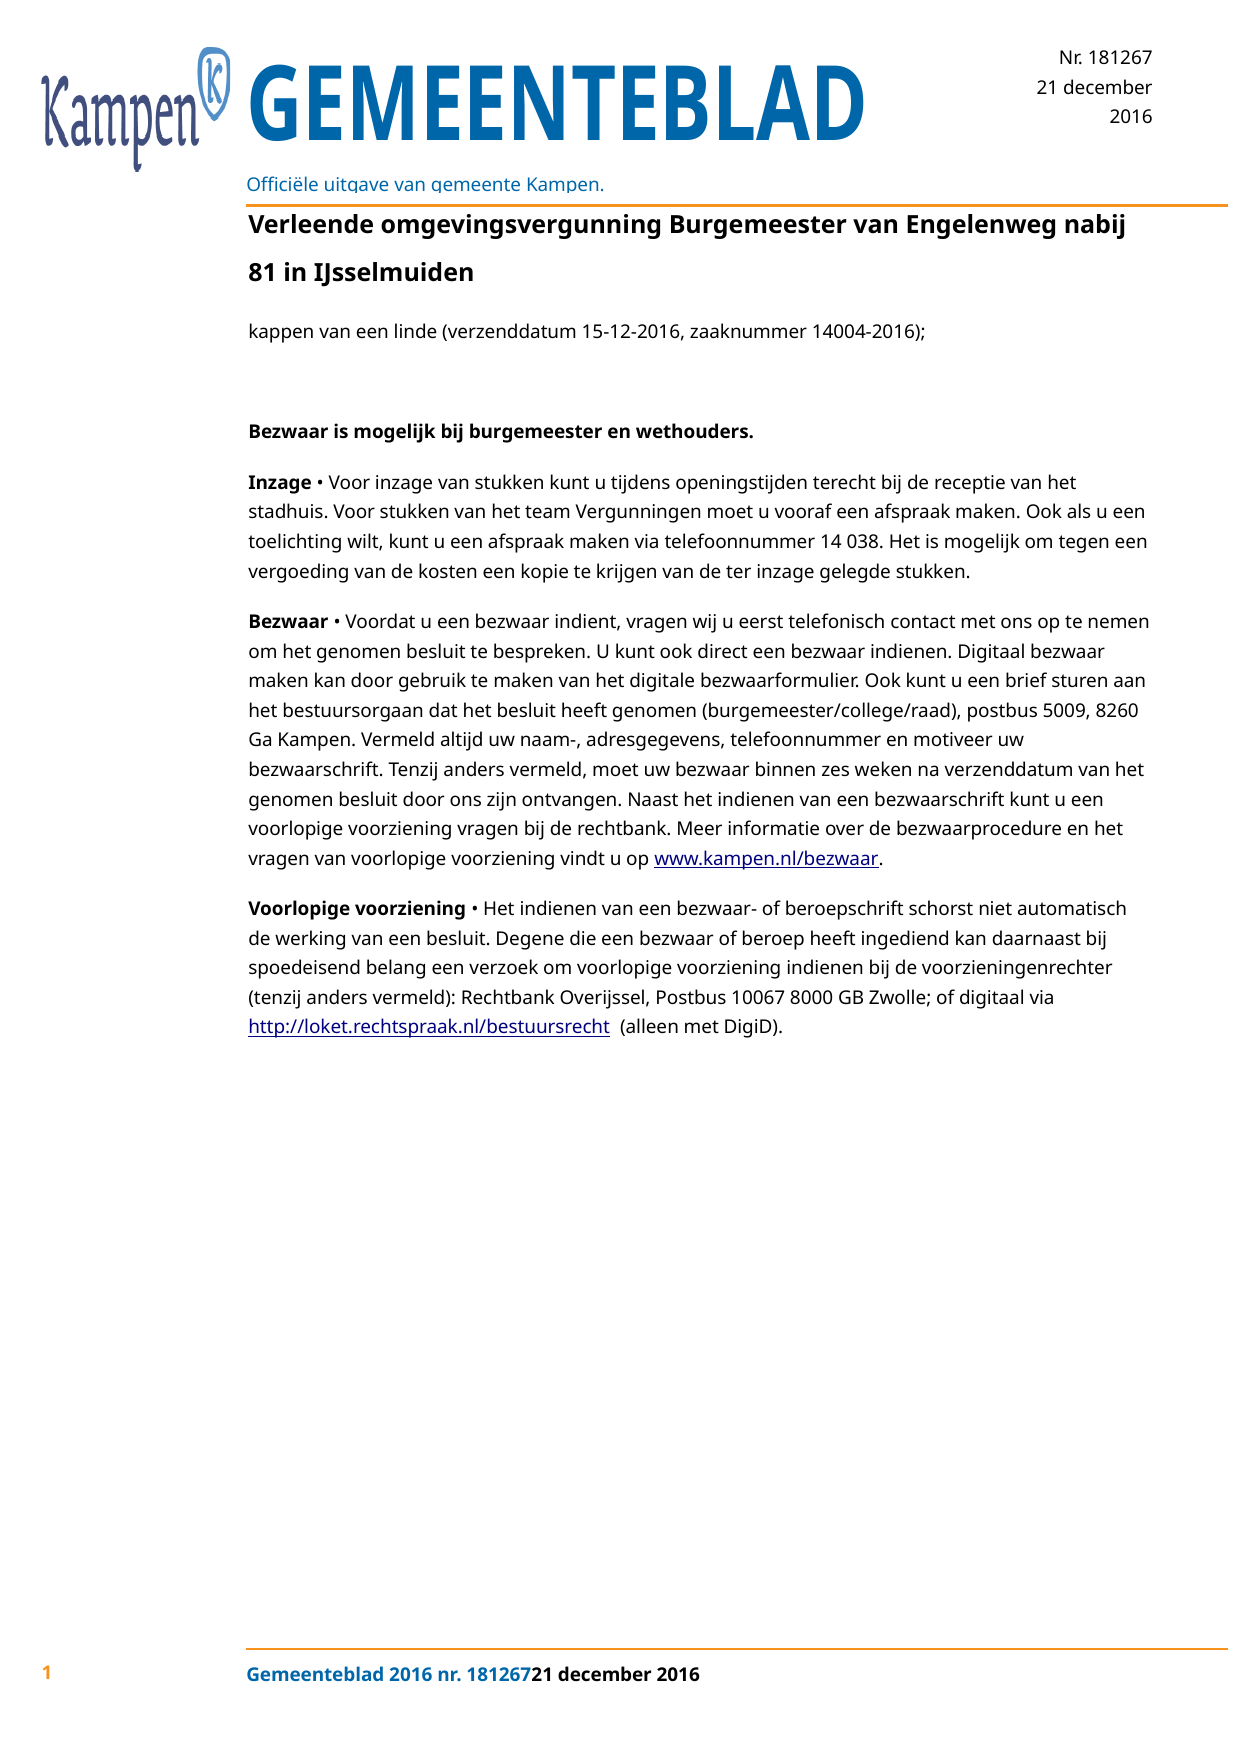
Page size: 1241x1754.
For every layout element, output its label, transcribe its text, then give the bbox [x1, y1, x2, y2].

text Bezwaar is mogelijk bij burgemeester en wethouders. [248, 419, 1152, 444]
text kappen van een linde (verzenddatum 15-12-2016, zaaknummer 14004-2016); [248, 318, 1152, 344]
text Bezwaar • Voordat u een bezwaar indient, vragen wij u eerst telefonisch contact met ons op te nemen om het genomen besluit te bespreken. U kunt ook direct een bezwaar indienen. Digitaal bezwaar maken kan door gebruik te maken van het digitale bezwaarformulier. Ook kunt u een brief sturen aan het bestuursorgaan dat het besluit heeft genomen (burgemeester/college/raad), postbus 5009, 8260 Ga Kampen. Vermeld altijd uw naam-, adresgegevens, telefoonnummer en motiveer uw bezwaarschrift. Tenzij anders vermeld, moet uw bezwaar binnen zes weken na verzenddatum van het genomen besluit door ons zijn ontvangen. Naast het indienen van een bezwaarschrift kunt u een voorlopige voorziening vragen bij de rechtbank. Meer informatie over de bezwaarprocedure en het vragen van voorlopige voorziening vindt u op www.kampen.nl/bezwaar. [248, 608, 1152, 871]
text Verleende omgevingsvergunning Burgemeester van Engelenweg nabij 81 in IJsselmuiden [248, 207, 1152, 288]
picture [41, 47, 231, 172]
text Voorlopige voorziening • Het indienen van een bezwaar- of beroepschrift schorst niet automatisch de werking van een besluit. Degene die een bezwaar of beroep heeft ingediend kan daarnaast bij spoedeisend belang een verzoek om voorlopige voorziening indienen bij de voorzieningenrechter (tenzij anders vermeld): Rechtbank Overijssel, Postbus 10067 8000 GB Zwolle; of digitaal via http://loket.rechtspraak.nl/bestuursrecht (alleen met DigiD). [248, 895, 1152, 1039]
text Inzage • Voor inzage van stukken kunt u tijdens openingstijden terecht bij de receptie van het stadhuis. Voor stukken van het team Vergunningen moet u vooraf een afspraak maken. Ook als u een toelichting wilt, kunt u een afspraak maken via telefoonnummer 14 038. Het is mogelijk om tegen een vergoeding van de kosten een kopie te krijgen van de ter inzage gelegde stukken. [248, 469, 1152, 584]
